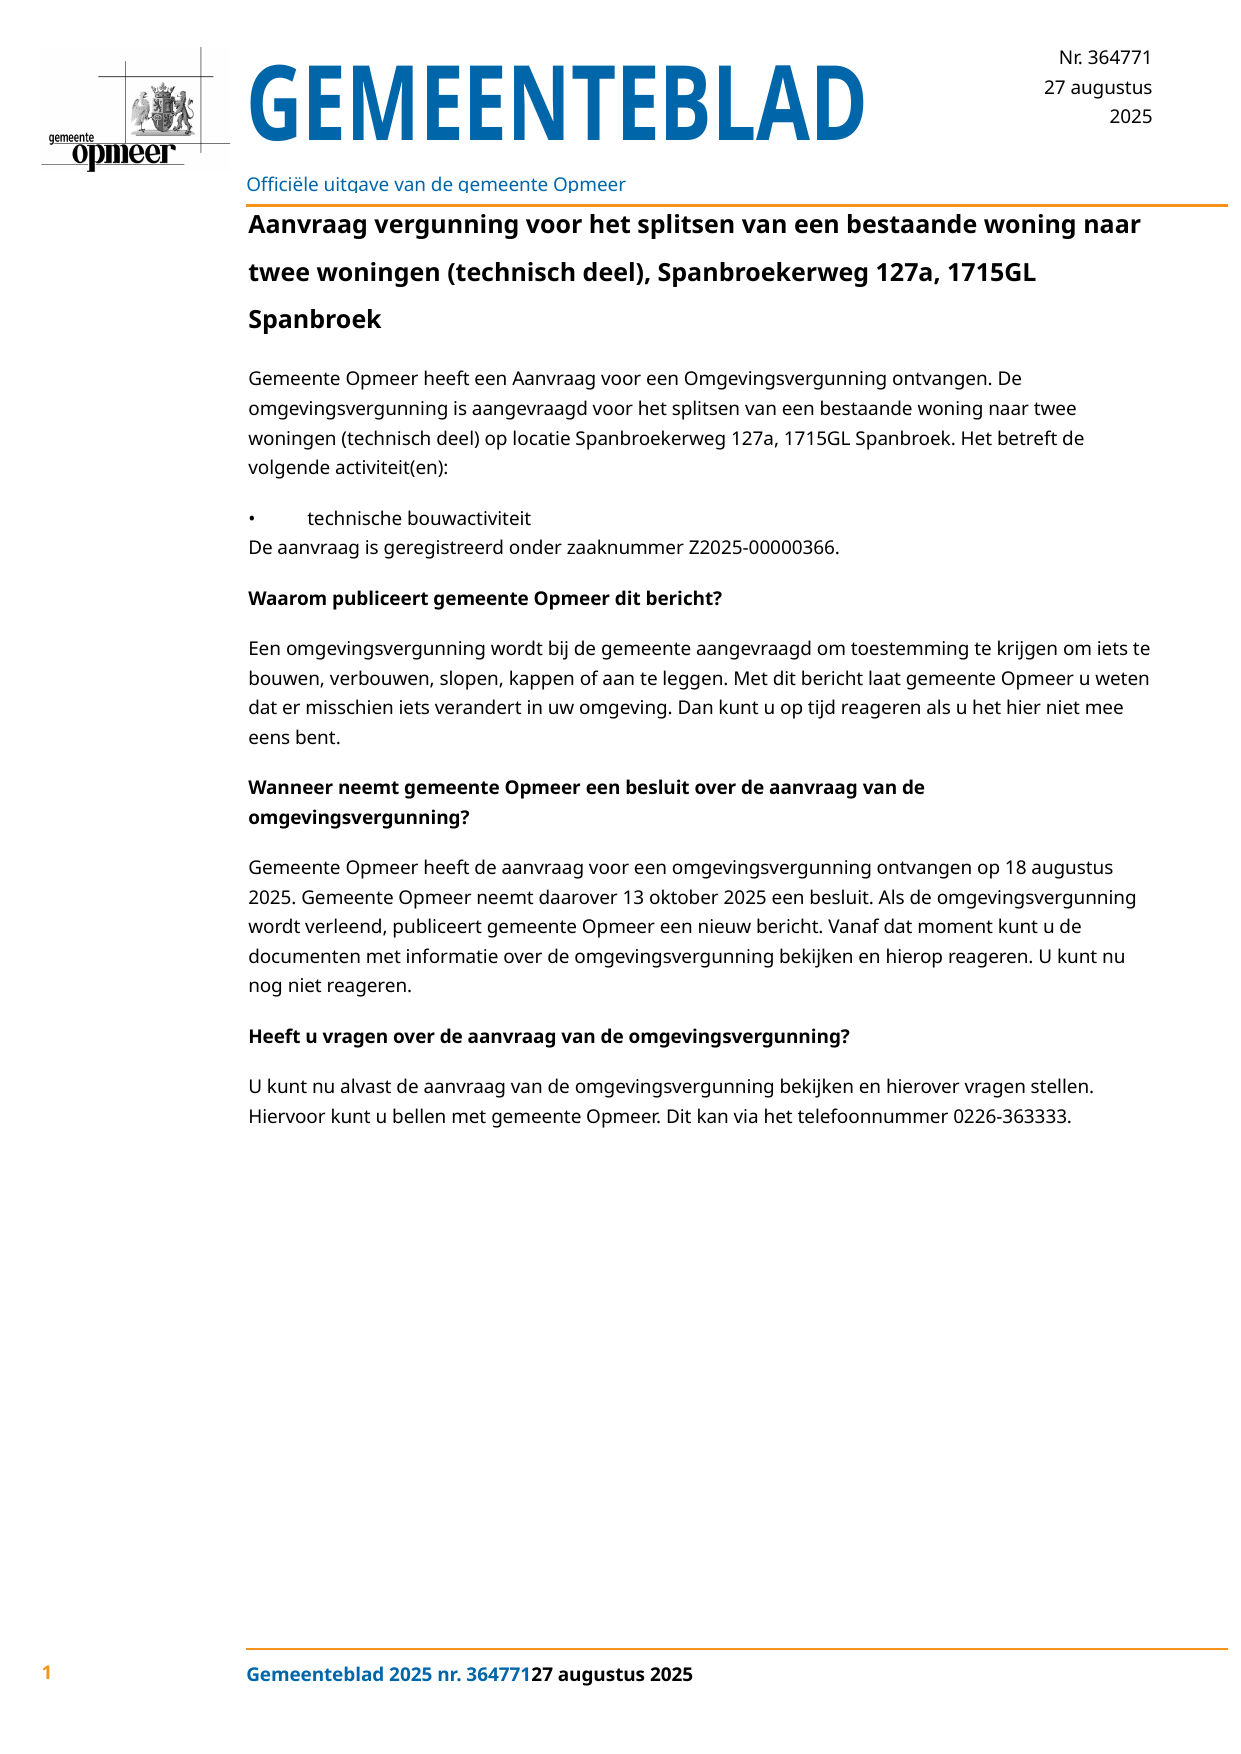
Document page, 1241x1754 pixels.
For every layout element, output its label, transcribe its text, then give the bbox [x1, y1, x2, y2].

text Gemeente Opmeer heeft de aanvraag voor een omgevingsvergunning ontvangen op 18 augustus 2025. Gemeente Opmeer neemt daarover 13 oktober 2025 een besluit. Als de omgevingsvergunning wordt verleend, publiceert gemeente Opmeer een nieuw bericht. Vanaf dat moment kunt u de documenten met informatie over de omgevingsvergunning bekijken en hierop reageren. U kunt nu nog niet reageren. [248, 854, 1152, 998]
text Waarom publiceert gemeente Opmeer dit bericht? [248, 585, 1152, 610]
list technische bouwactiviteit [248, 505, 1152, 530]
text De aanvraag is geregistreerd onder zaaknummer Z2025-00000366. [248, 534, 1152, 560]
text Een omgevingsvergunning wordt bij de gemeente aangevraagd om toestemming te krijgen om iets te bouwen, verbouwen, slopen, kappen of aan te leggen. Met dit bericht laat gemeente Opmeer u weten dat er misschien iets verandert in uw omgeving. Dan kunt u op tijd reageren als u het hier niet mee eens bent. [248, 635, 1152, 749]
text Heeft u vragen over de aanvraag van de omgevingsvergunning? [248, 1023, 1152, 1049]
text Wanneer neemt gemeente Opmeer een besluit over de aanvraag van de omgevingsvergunning? [248, 774, 1152, 829]
picture [41, 47, 231, 172]
text Gemeente Opmeer heeft een Aanvraag voor een Omgevingsvergunning ontvangen. De omgevingsvergunning is aangevraagd voor het splitsen van een bestaande woning naar twee woningen (technisch deel) op locatie Spanbroekerweg 127a, 1715GL Spanbroek. Het betreft de volgende activiteit(en): [248, 366, 1152, 480]
text U kunt nu alvast de aanvraag van de omgevingsvergunning bekijken en hierover vragen stellen. Hiervoor kunt u bellen met gemeente Opmeer. Dit kan via het telefoonnummer 0226-363333. [248, 1073, 1152, 1129]
text Aanvraag vergunning voor het splitsen van een bestaande woning naar twee woningen (technisch deel), Spanbroekerweg 127a, 1715GL Spanbroek [248, 207, 1152, 336]
